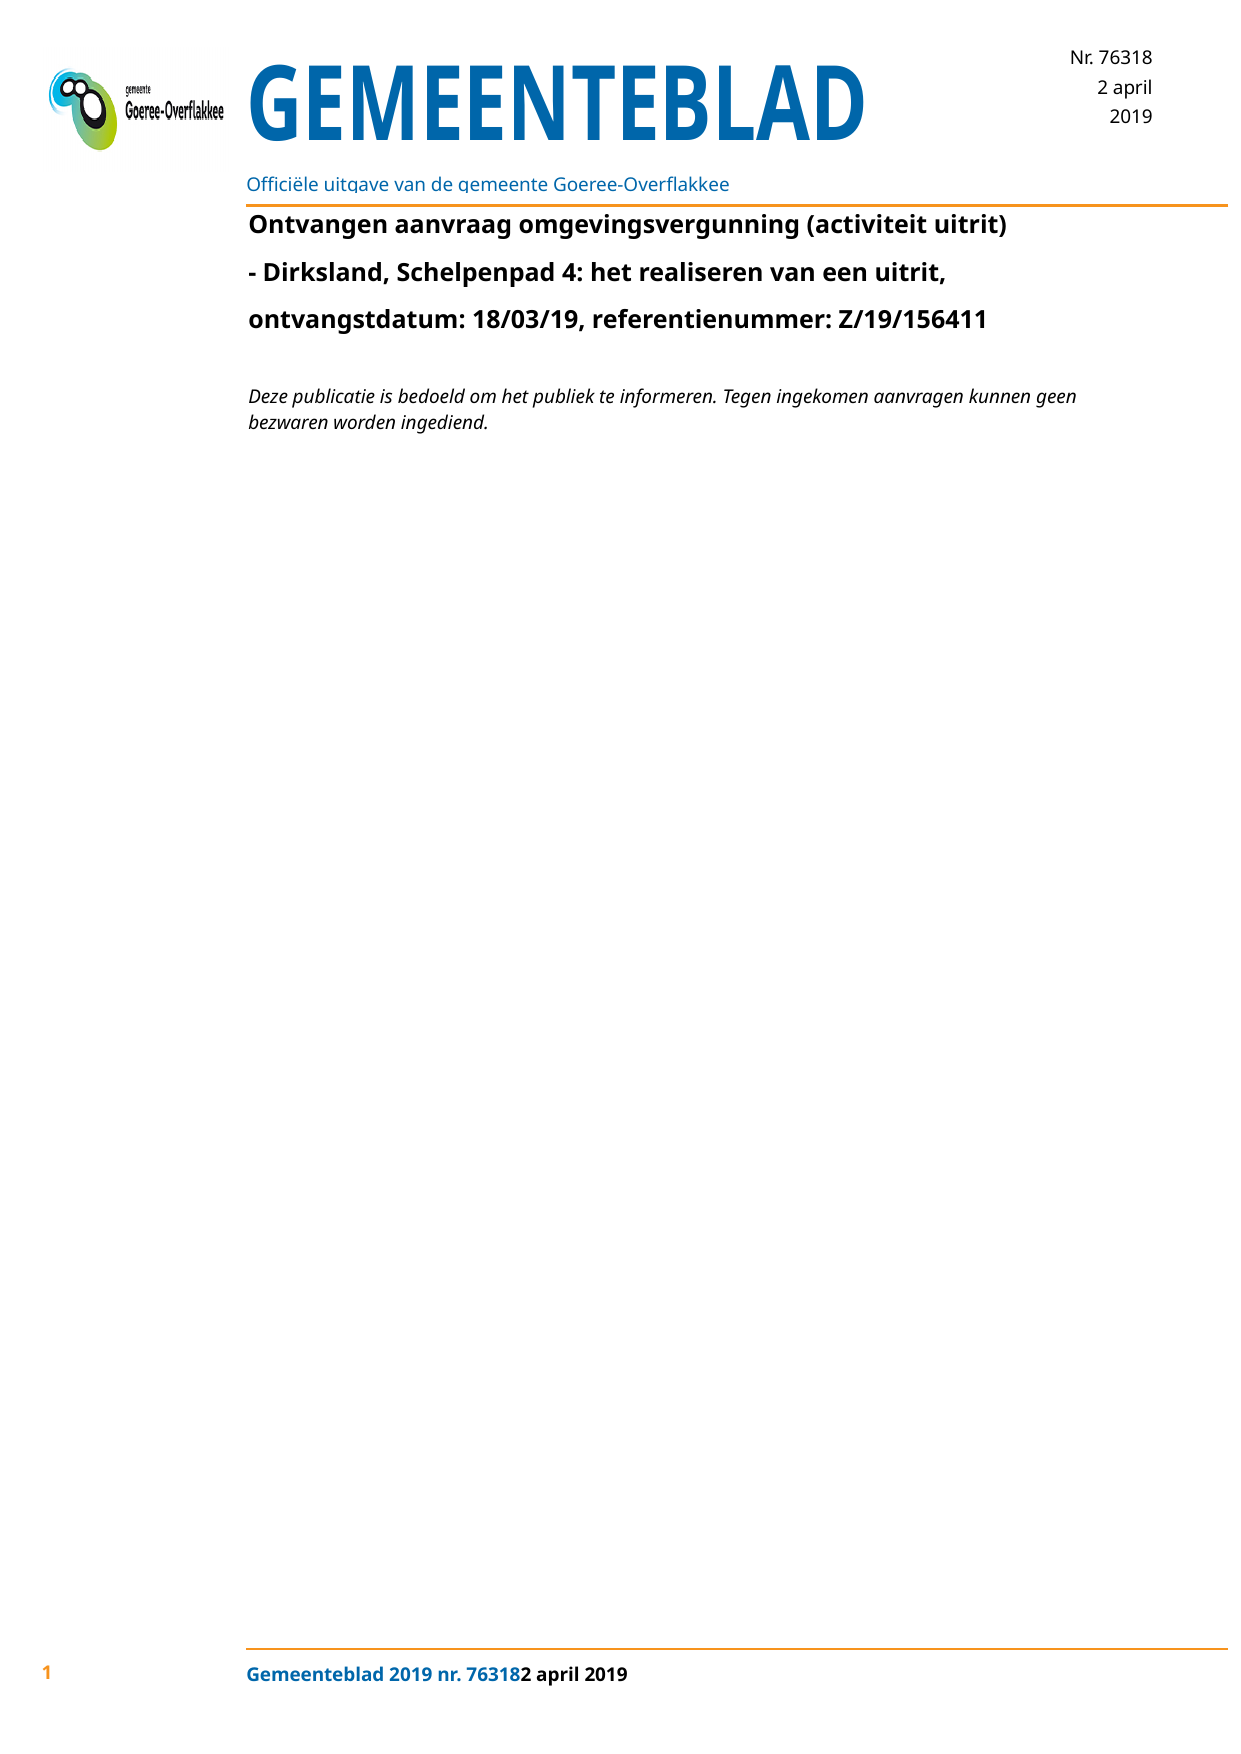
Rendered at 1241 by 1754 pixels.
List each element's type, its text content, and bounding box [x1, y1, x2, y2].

text Deze publicatie is bedoeld om het publiek te informeren. Tegen ingekomen aanvragen kunnen geen bezwaren worden ingediend. [248, 384, 1152, 435]
text Ontvangen aanvraag omgevingsvergunning (activiteit uitrit) - Dirksland, Schelpenpad 4: het realiseren van een uitrit, ontvangstdatum: 18/03/19, referentienummer: Z/19/156411 [248, 207, 1152, 336]
picture [41, 47, 231, 172]
